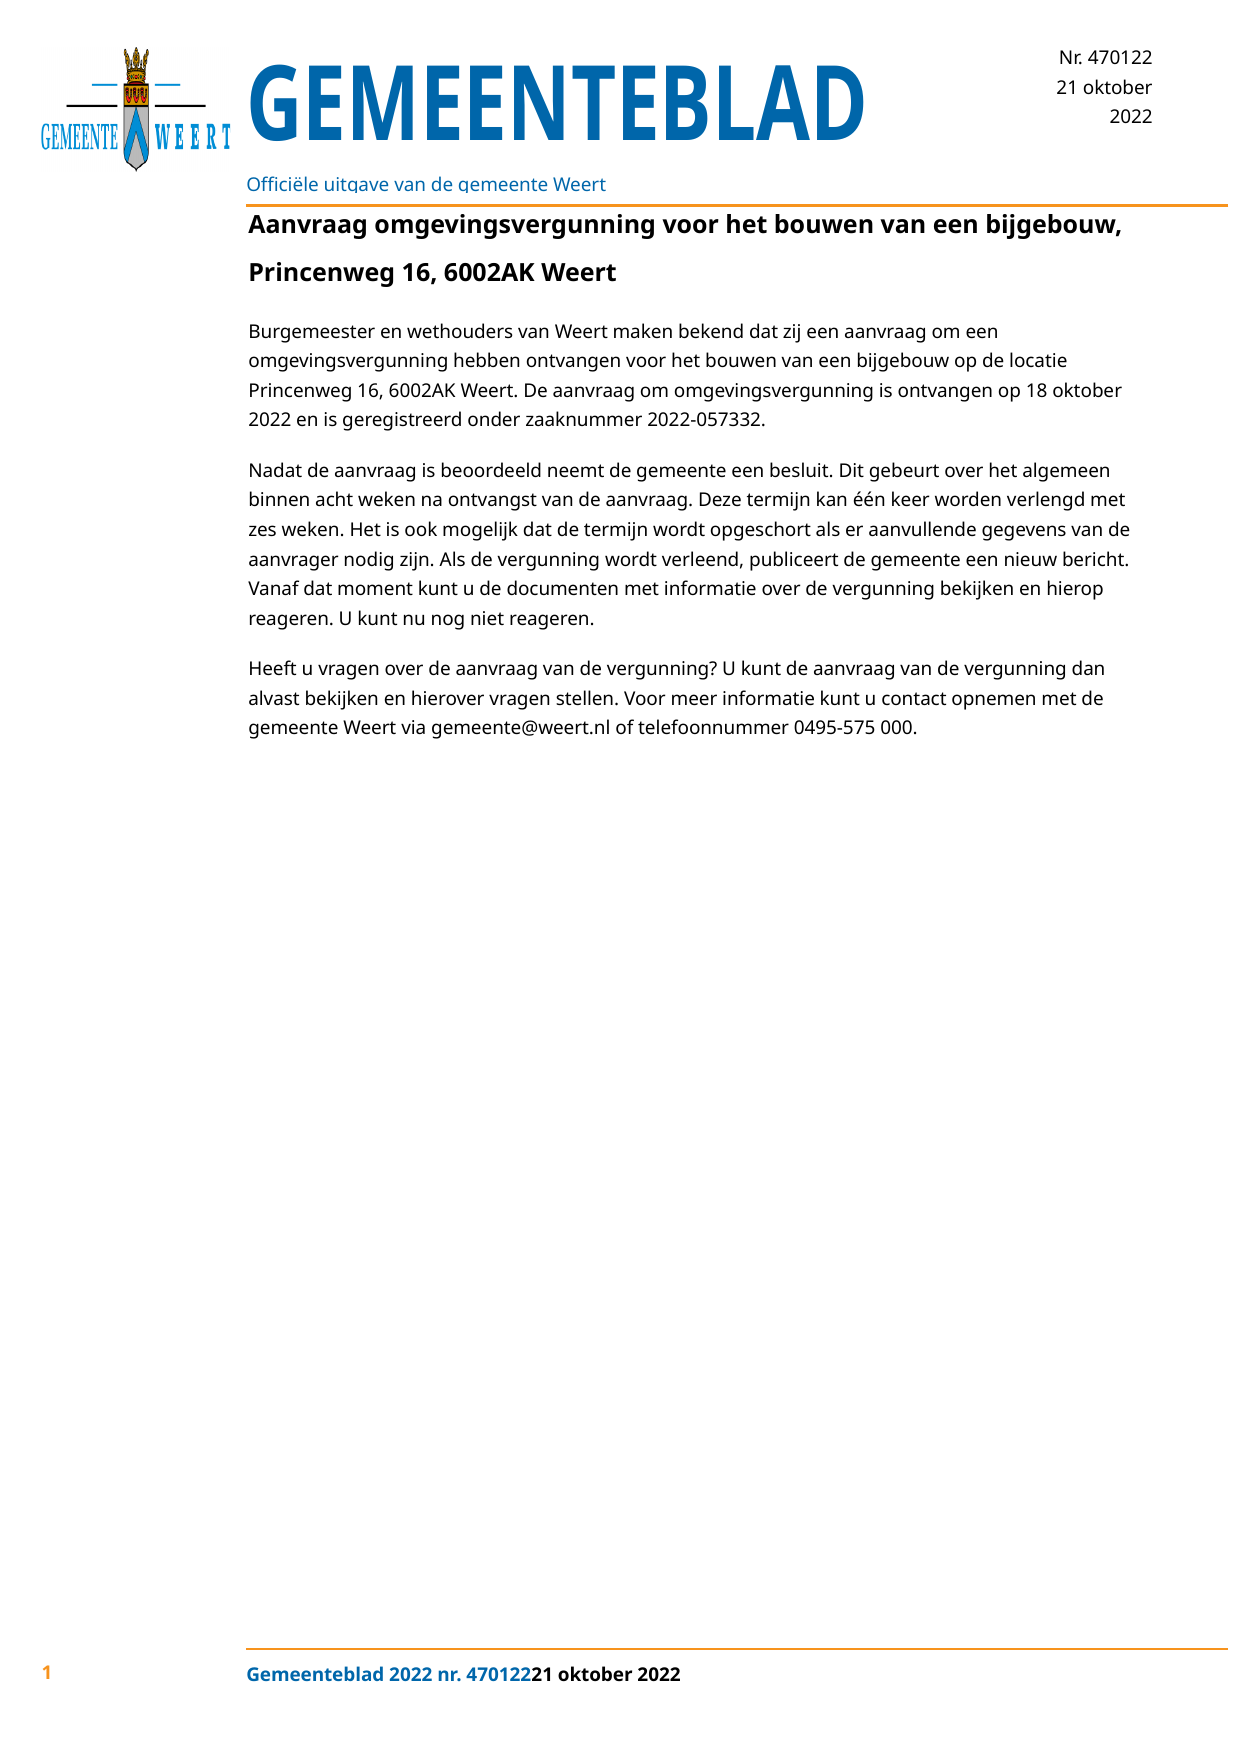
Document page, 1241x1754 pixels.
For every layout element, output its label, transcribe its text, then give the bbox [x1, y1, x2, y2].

text Heeft u vragen over de aanvraag van de vergunning? U kunt de aanvraag van de vergunning dan alvast bekijken en hierover vragen stellen. Voor meer informatie kunt u contact opnemen met de gemeente Weert via gemeente@weert.nl of telefoonnummer 0495-575 000. [248, 655, 1152, 740]
text Aanvraag omgevingsvergunning voor het bouwen van een bijgebouw, Princenweg 16, 6002AK Weert [248, 207, 1152, 288]
text Nadat de aanvraag is beoordeeld neemt de gemeente een besluit. Dit gebeurt over het algemeen binnen acht weken na ontvangst van de aanvraag. Deze termijn kan één keer worden verlengd met zes weken. Het is ook mogelijk dat de termijn wordt opgeschort als er aanvullende gegevens van de aanvrager nodig zijn. Als de vergunning wordt verleend, publiceert de gemeente een nieuw bericht. Vanaf dat moment kunt u de documenten met informatie over de vergunning bekijken en hierop reageren. U kunt nu nog niet reageren. [248, 457, 1152, 631]
picture [41, 47, 231, 172]
text Burgemeester en wethouders van Weert maken bekend dat zij een aanvraag om een omgevingsvergunning hebben ontvangen voor het bouwen van een bijgebouw op de locatie Princenweg 16, 6002AK Weert. De aanvraag om omgevingsvergunning is ontvangen op 18 oktober 2022 en is geregistreerd onder zaaknummer 2022-057332. [248, 318, 1152, 432]
